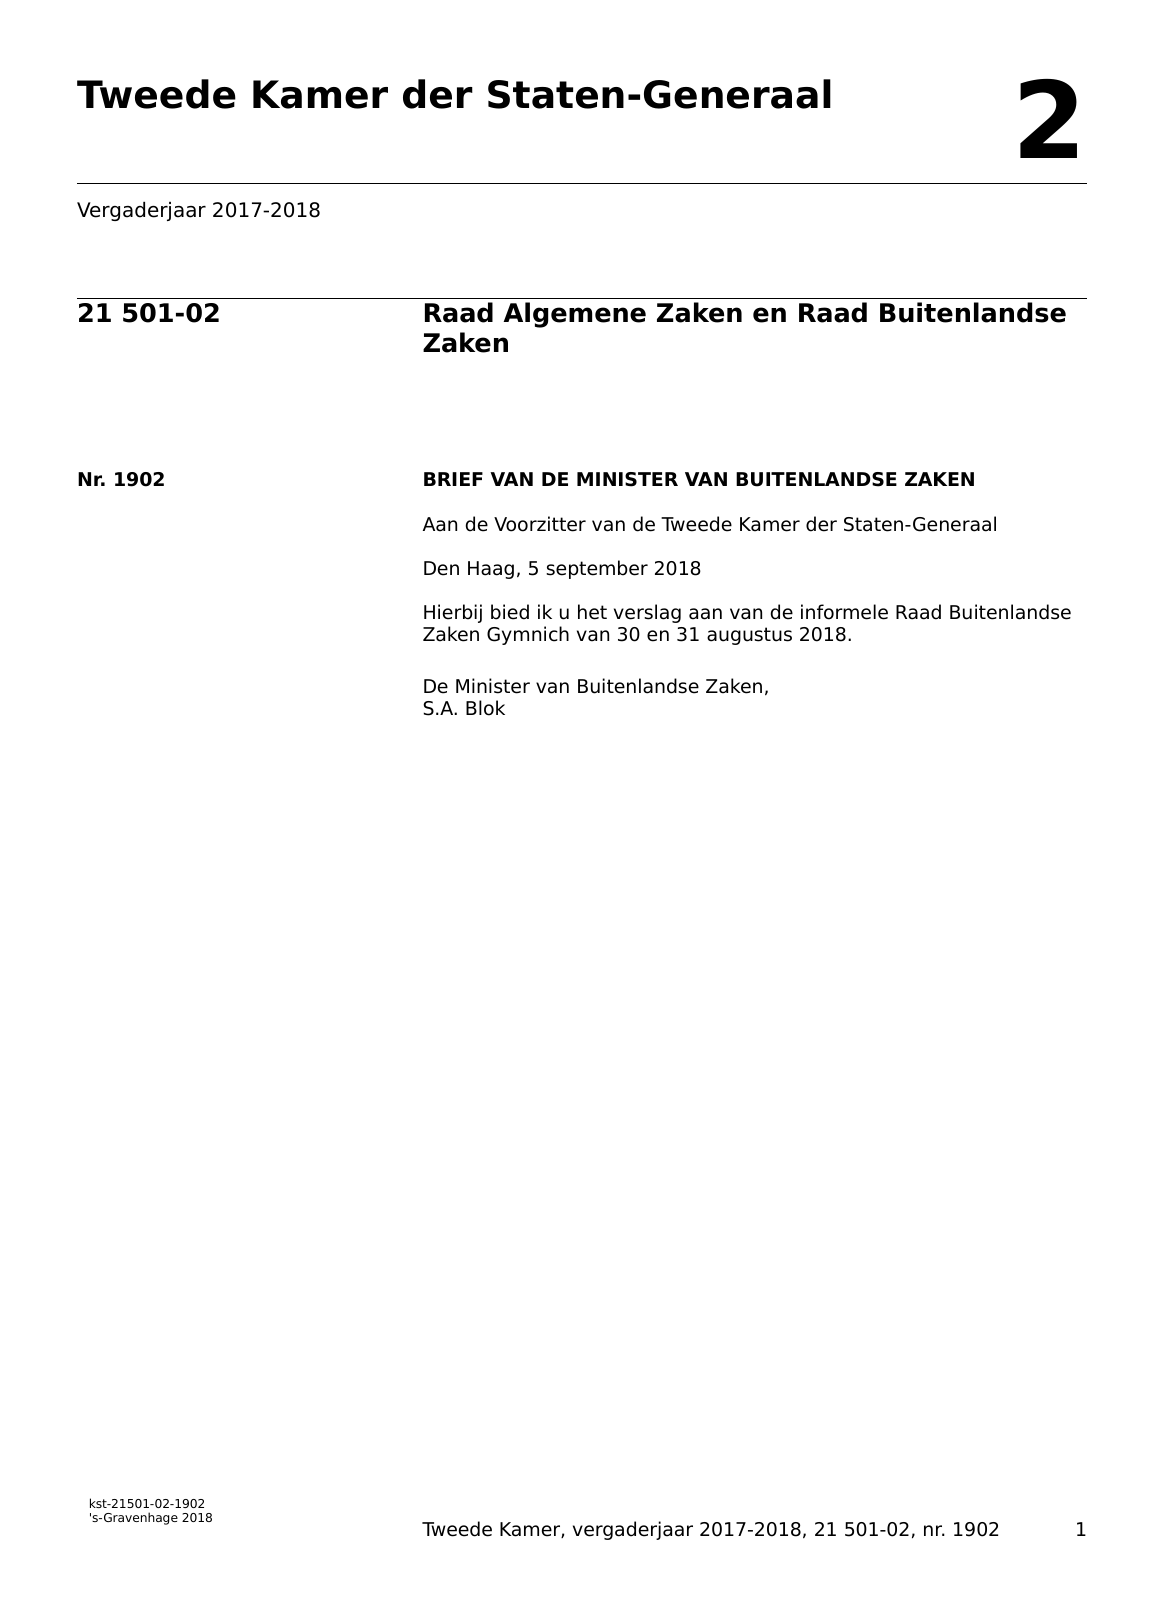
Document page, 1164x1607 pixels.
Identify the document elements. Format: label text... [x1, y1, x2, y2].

text Den Haag, 5 september 2018 [422, 558, 1087, 580]
text 's-Gravenhage 2018 [88, 1511, 323, 1525]
text kst-21501-02-1902 [88, 1497, 323, 1511]
table_header Tweede Kamer der Staten-Generaal [77, 59, 886, 183]
subtitle Nr. 1902 BRIEF VAN DE MINISTER VAN BUITENLANDSE ZAKEN [77, 469, 1087, 491]
text Aan de Voorzitter van de Tweede Kamer der Staten-Generaal [422, 513, 1087, 536]
text De Minister van Buitenlandse Zaken, S.A. Blok [422, 676, 1087, 720]
table_header 2 [886, 59, 1087, 183]
subtitle 21 501-02 Raad Algemene Zaken en Raad Buitenlandse Zaken [77, 299, 1087, 358]
text Hierbij bied ik u het verslag aan van de informele Raad Buitenlandse Zaken Gymnich van 30 en 31 augustus 2018. [422, 602, 1087, 646]
table_cell Vergaderjaar 2017-2018 [77, 184, 1087, 298]
